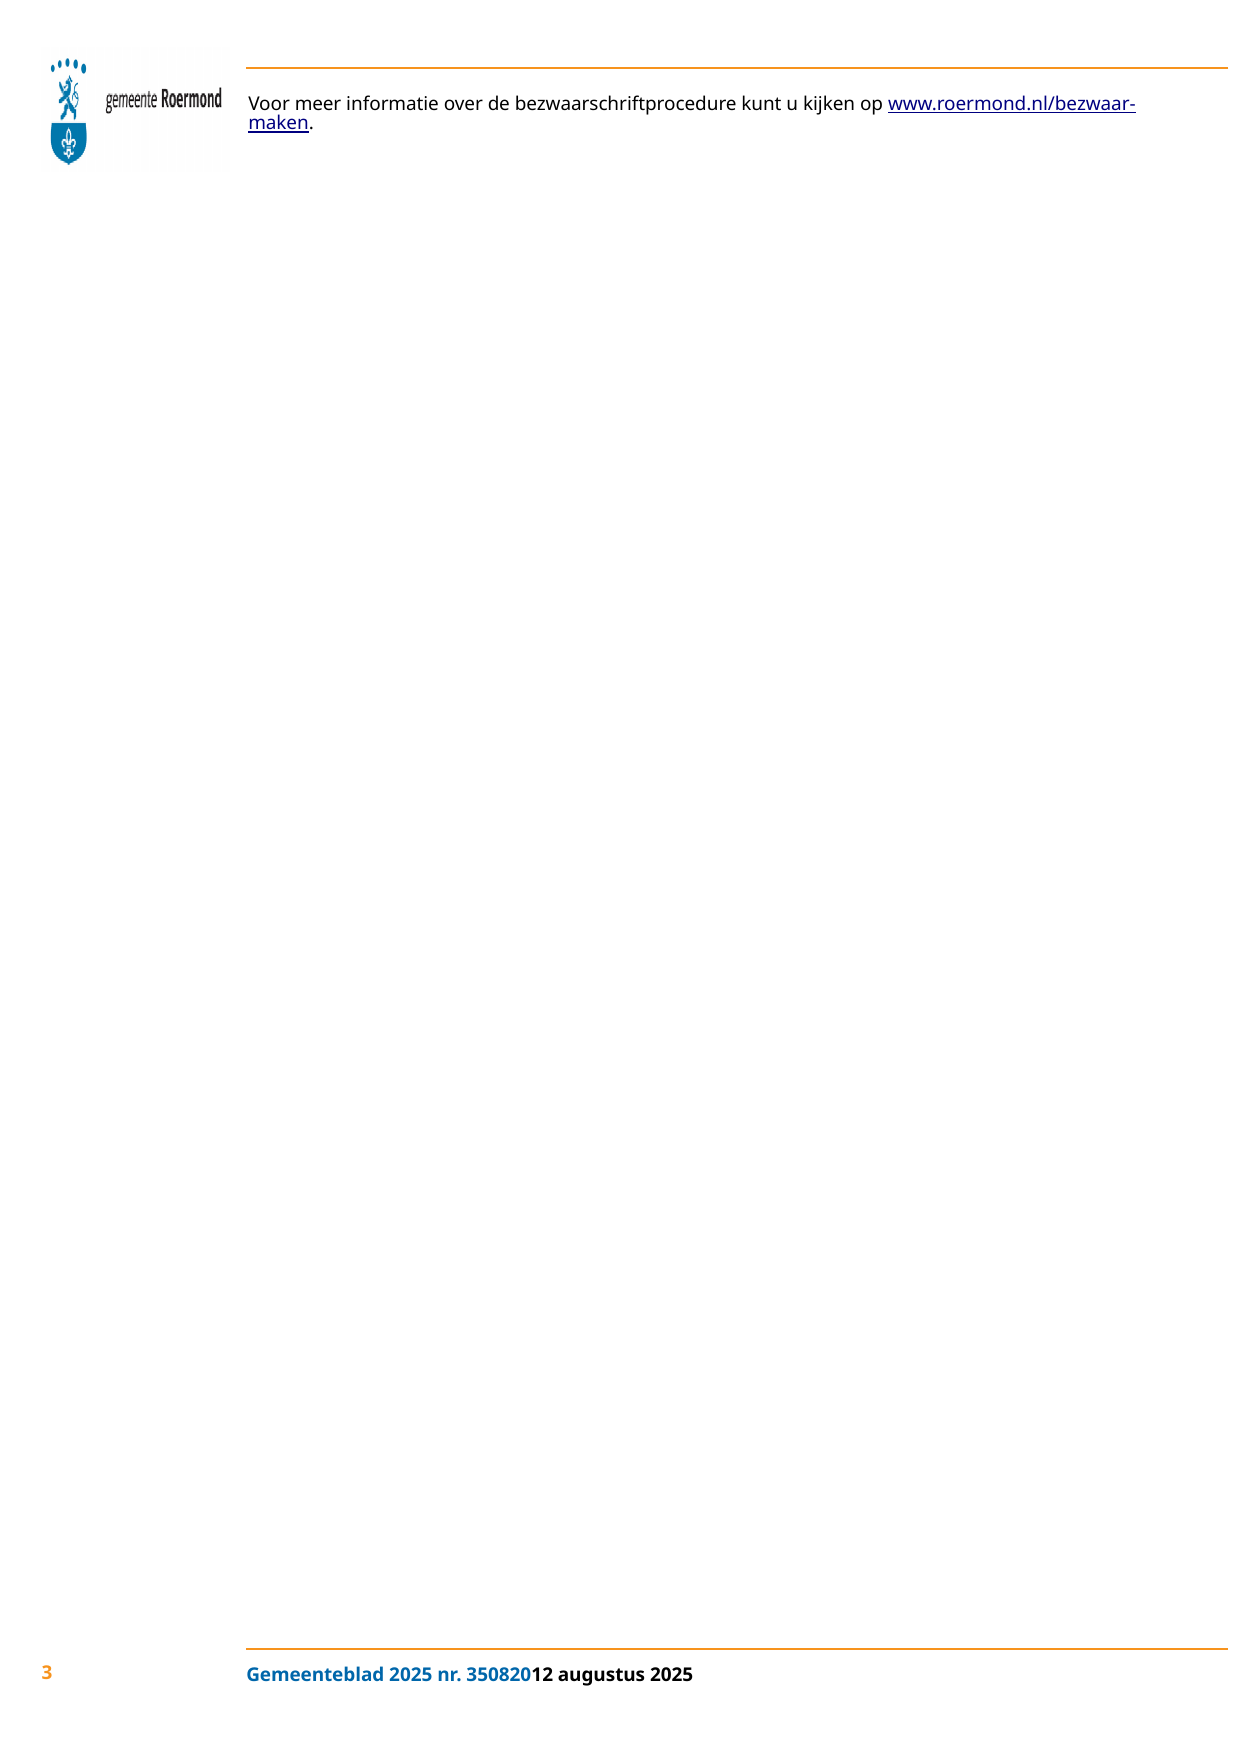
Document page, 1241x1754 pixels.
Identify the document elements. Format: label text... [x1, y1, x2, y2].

picture [41, 47, 231, 172]
text Voor meer informatie over de bezwaarschriftprocedure kunt u kijken op www.roermond.nl/bezwaar-maken. [248, 95, 1152, 133]
